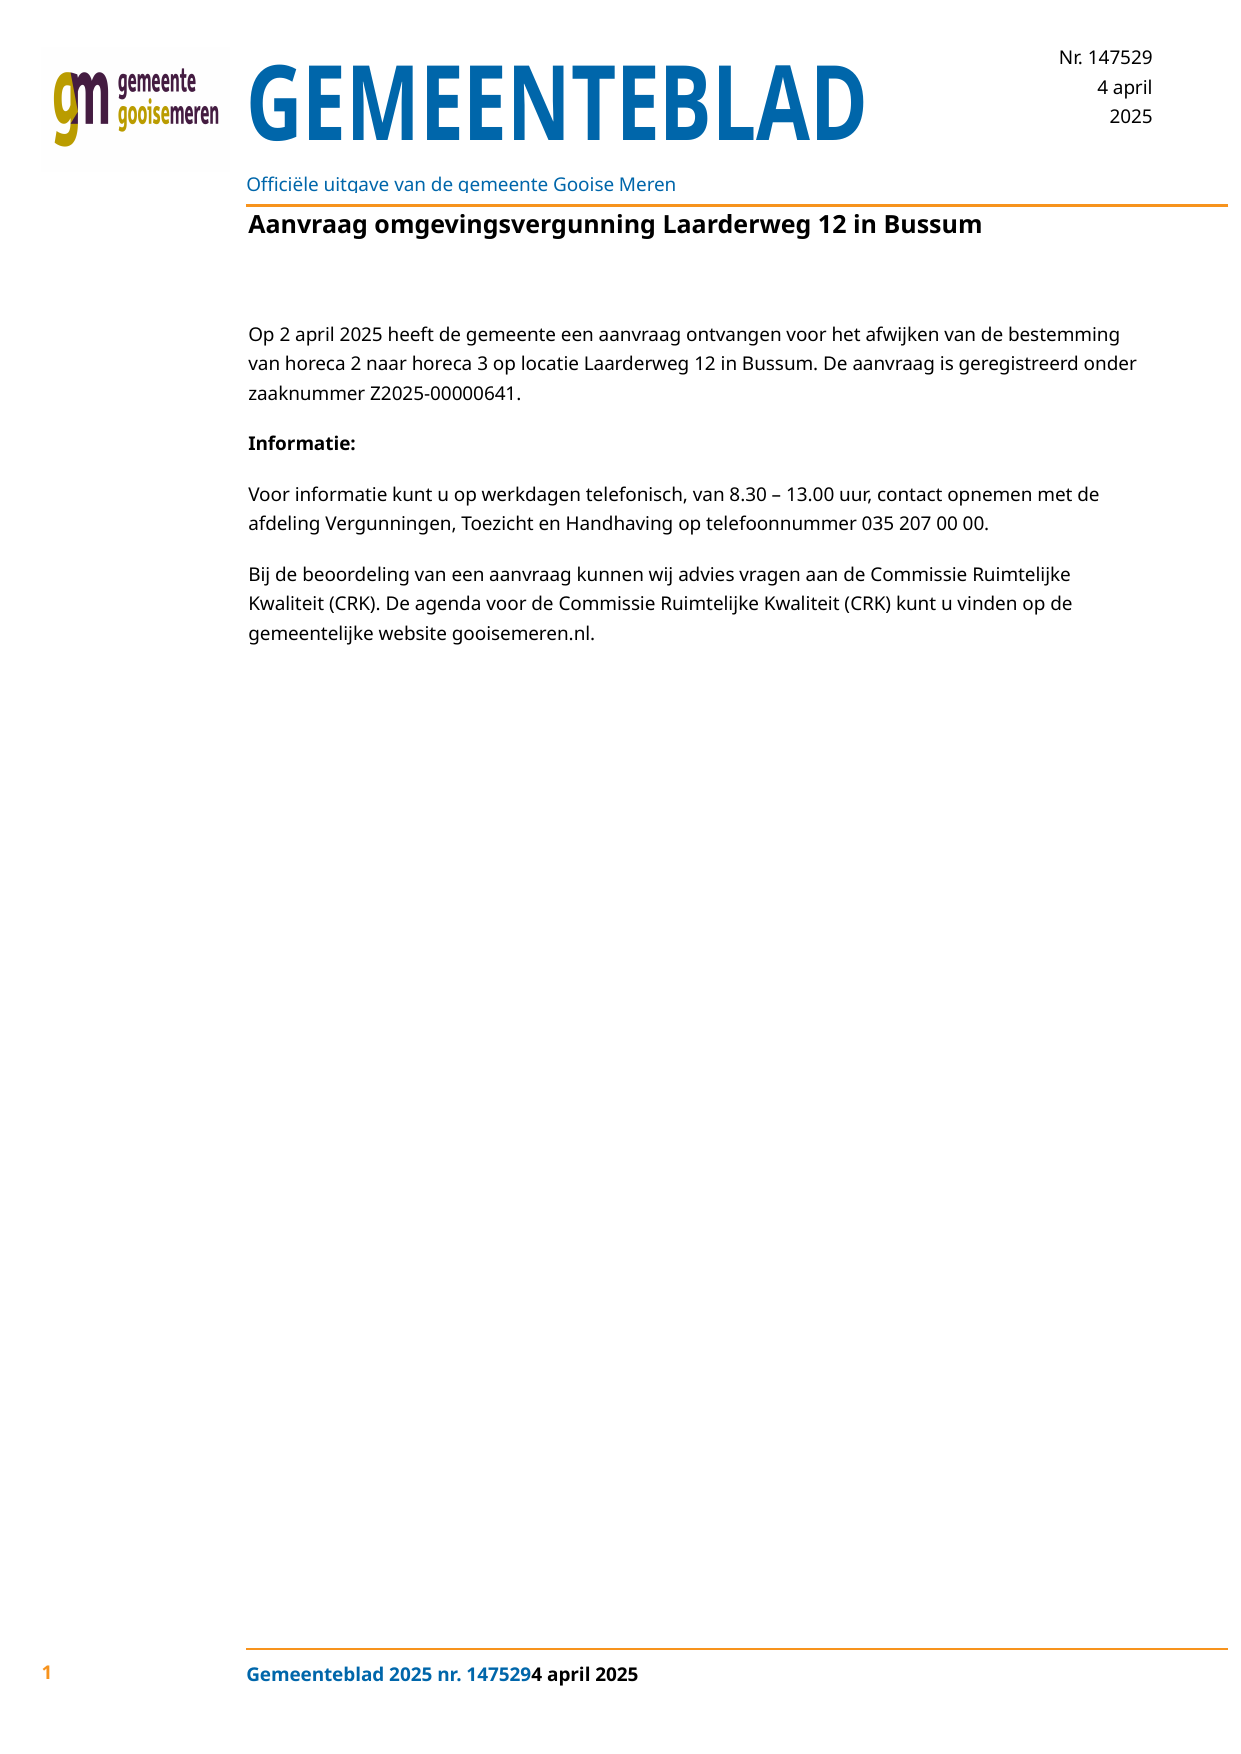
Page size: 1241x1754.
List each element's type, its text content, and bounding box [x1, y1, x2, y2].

text Op 2 april 2025 heeft de gemeente een aanvraag ontvangen voor het afwijken van de bestemming van horeca 2 naar horeca 3 op locatie Laarderweg 12 in Bussum. De aanvraag is geregistreerd onder zaaknummer Z2025-00000641. [248, 321, 1152, 406]
text Informatie: [248, 430, 1152, 456]
picture [41, 47, 231, 172]
text Aanvraag omgevingsvergunning Laarderweg 12 in Bussum [248, 207, 1152, 241]
text Bij de beoordeling van een aanvraag kunnen wij advies vragen aan de Commissie Ruimtelijke Kwaliteit (CRK). De agenda voor de Commissie Ruimtelijke Kwaliteit (CRK) kunt u vinden op de gemeentelijke website gooisemeren.nl. [248, 561, 1152, 646]
text Voor informatie kunt u op werkdagen telefonisch, van 8.30 – 13.00 uur, contact opnemen met de afdeling Vergunningen, Toezicht en Handhaving op telefoonnummer 035 207 00 00. [248, 481, 1152, 536]
